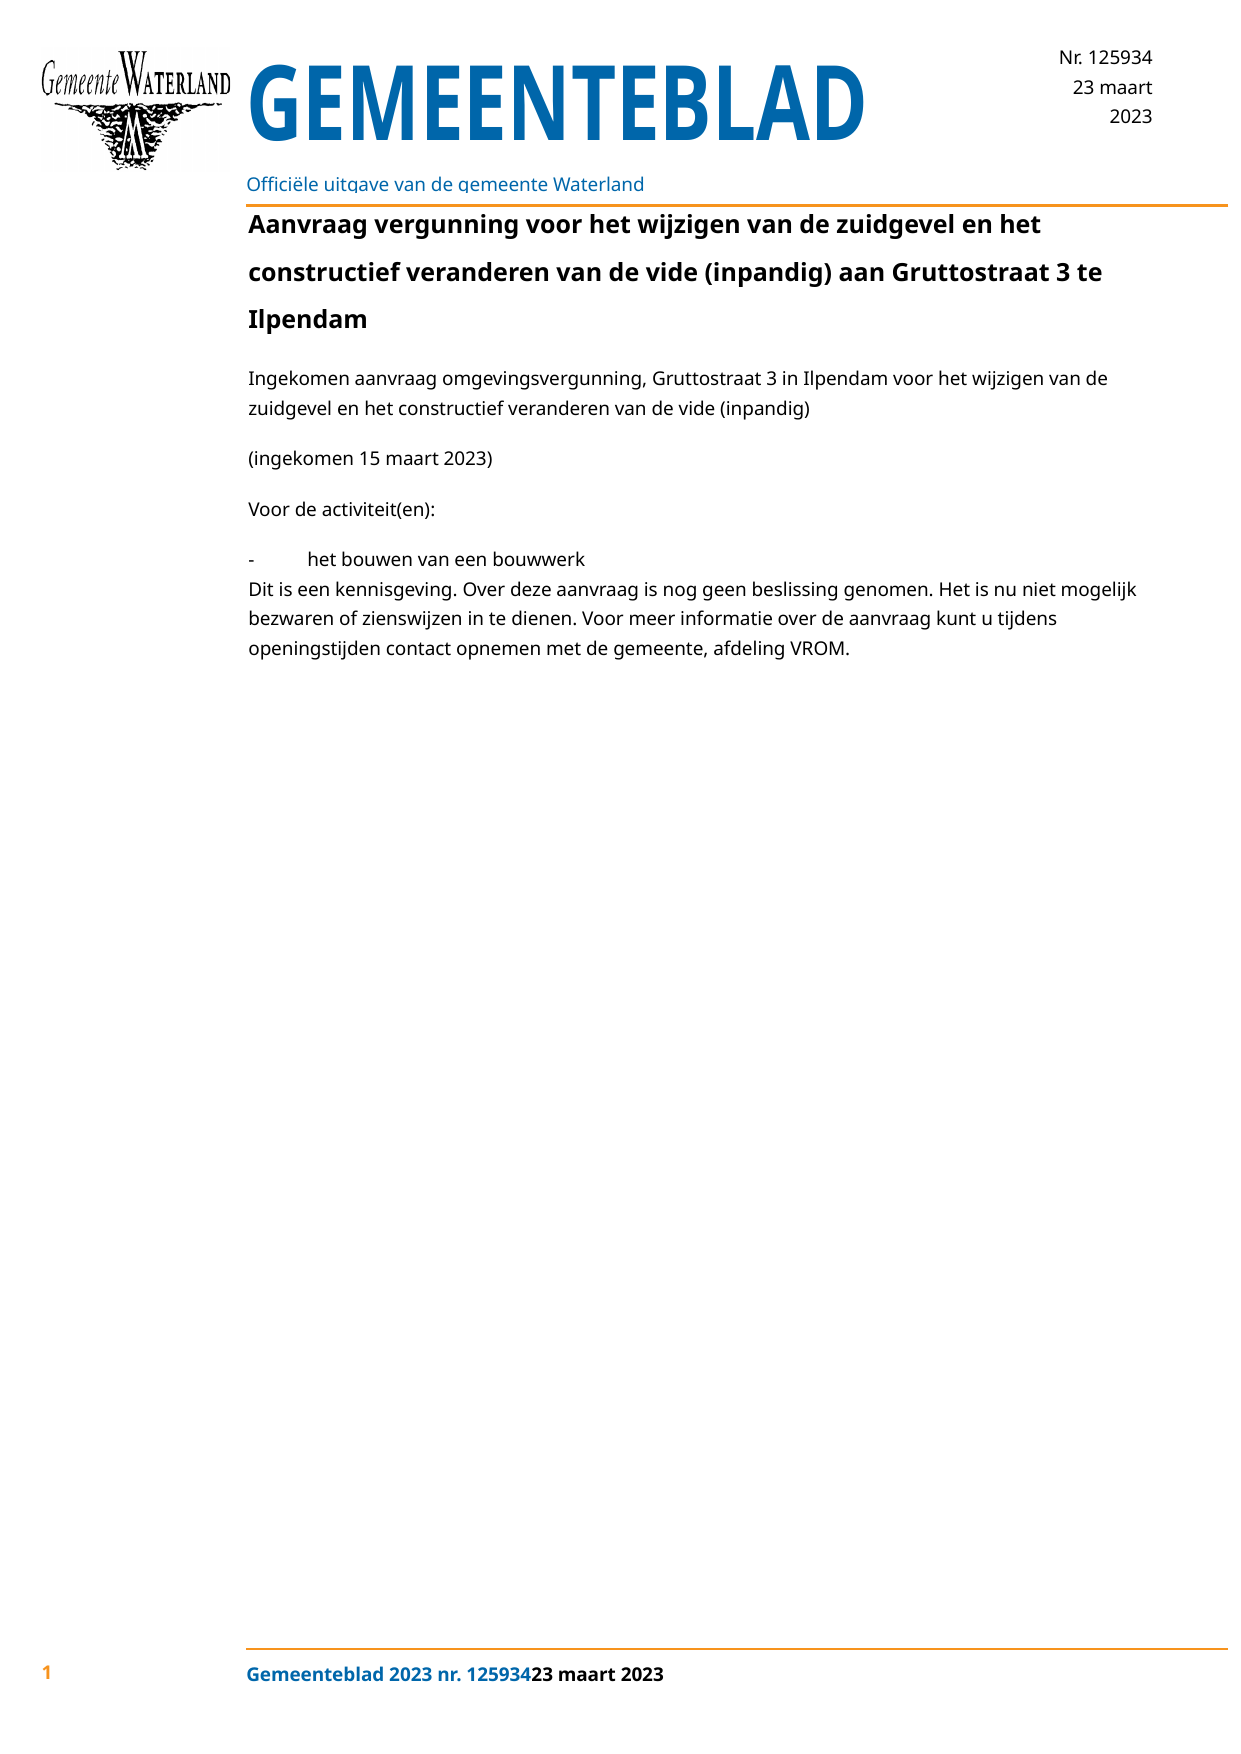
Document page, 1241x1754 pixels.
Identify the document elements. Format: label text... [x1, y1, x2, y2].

picture [41, 47, 231, 172]
text Ingekomen aanvraag omgevingsvergunning, Gruttostraat 3 in Ilpendam voor het wijzigen van de zuidgevel en het constructief veranderen van de vide (inpandig) [248, 366, 1152, 421]
text Dit is een kennisgeving. Over deze aanvraag is nog geen beslissing genomen. Het is nu niet mogelijk bezwaren of zienswijzen in te dienen. Voor meer informatie over de aanvraag kunt u tijdens openingstijden contact opnemen met de gemeente, afdeling VROM. [248, 576, 1152, 661]
text (ingekomen 15 maart 2023) [248, 446, 1152, 471]
list het bouwen van een bouwwerk [248, 546, 1152, 572]
text Voor de activiteit(en): [248, 496, 1152, 522]
text Aanvraag vergunning voor het wijzigen van de zuidgevel en het constructief veranderen van de vide (inpandig) aan Gruttostraat 3 te Ilpendam [248, 207, 1152, 336]
